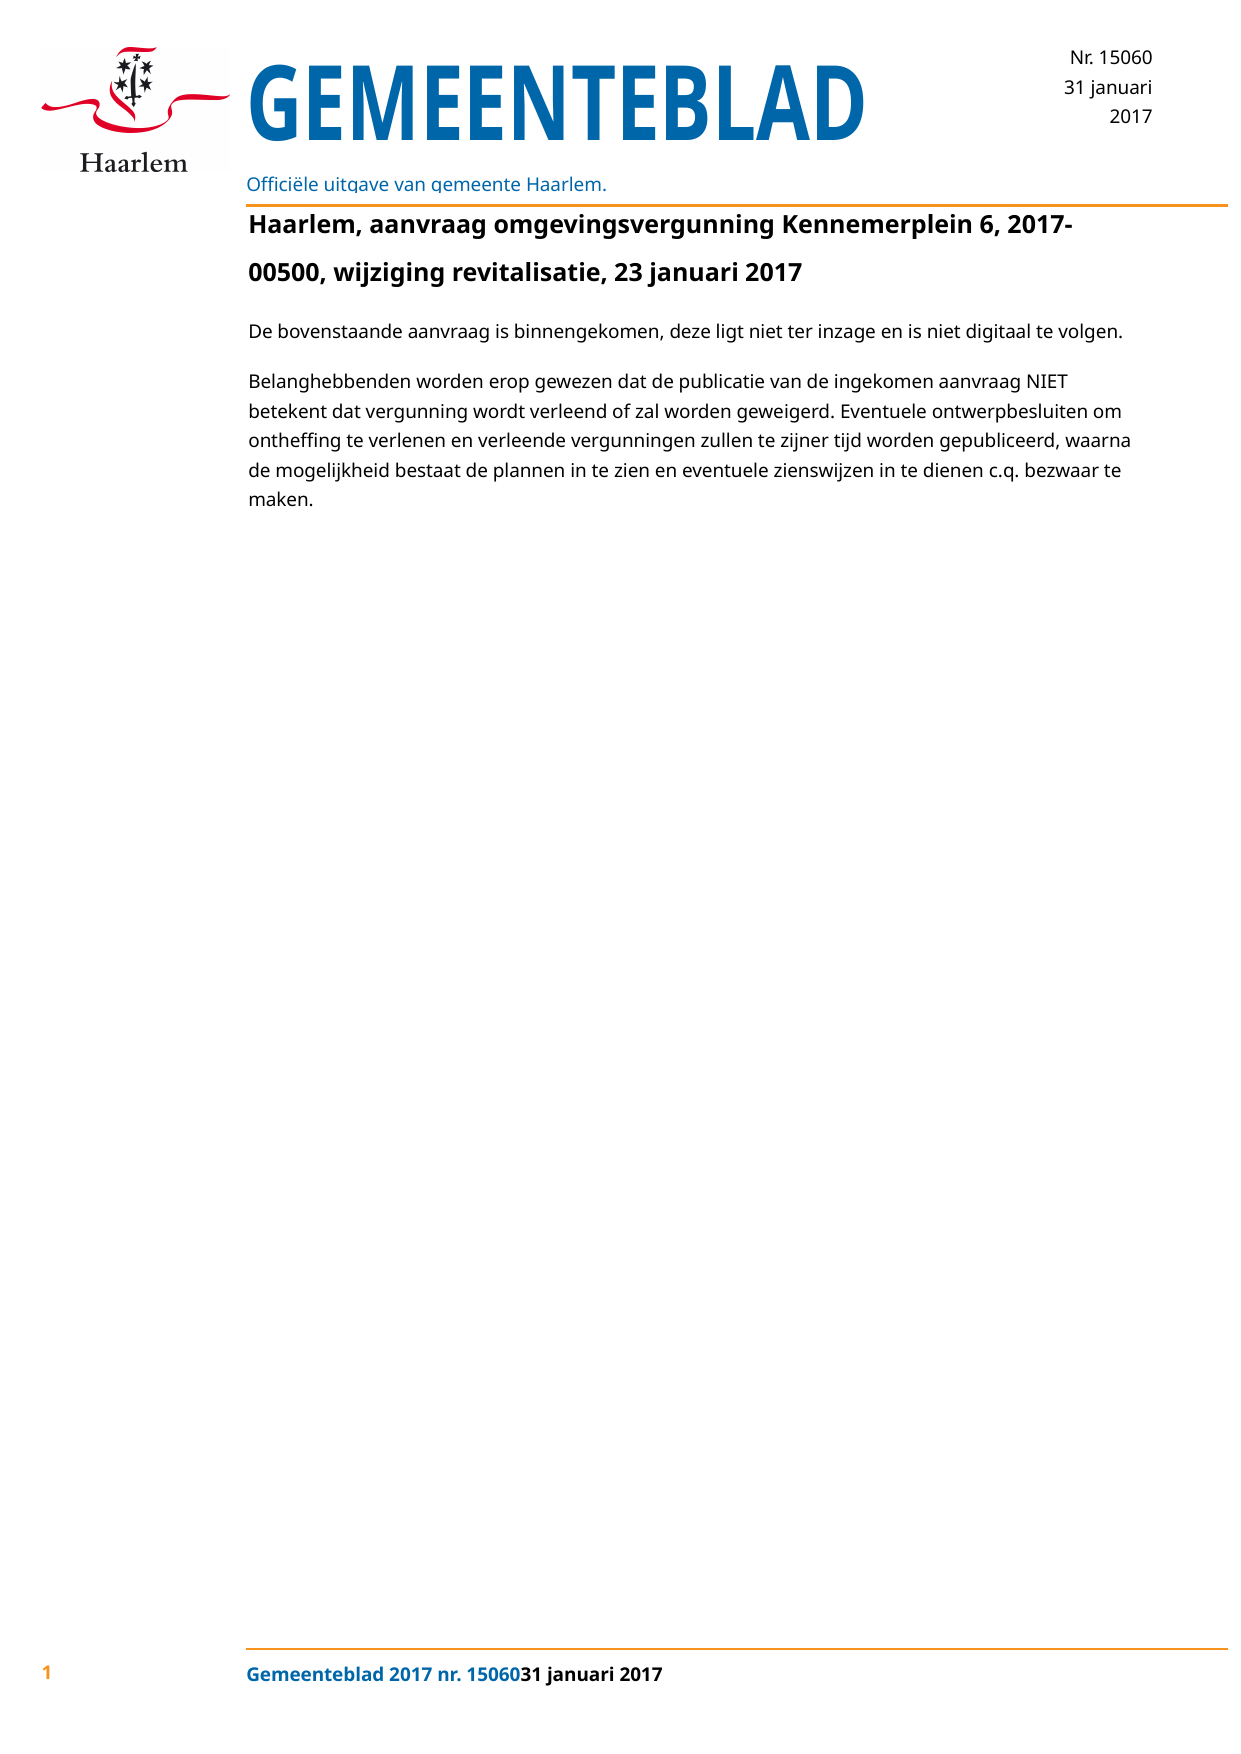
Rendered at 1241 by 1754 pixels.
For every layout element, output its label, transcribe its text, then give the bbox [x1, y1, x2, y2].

text Haarlem, aanvraag omgevingsvergunning Kennemerplein 6, 2017-00500, wijziging revitalisatie, 23 januari 2017 [248, 207, 1152, 288]
text De bovenstaande aanvraag is binnengekomen, deze ligt niet ter inzage en is niet digitaal te volgen. [248, 318, 1152, 344]
text Belanghebbenden worden erop gewezen dat de publicatie van de ingekomen aanvraag NIET betekent dat vergunning wordt verleend of zal worden geweigerd. Eventuele ontwerpbesluiten om ontheffing te verlenen en verleende vergunningen zullen te zijner tijd worden gepubliceerd, waarna de mogelijkheid bestaat de plannen in te zien en eventuele zienswijzen in te dienen c.q. bezwaar te maken. [248, 368, 1152, 512]
picture [41, 47, 231, 172]
